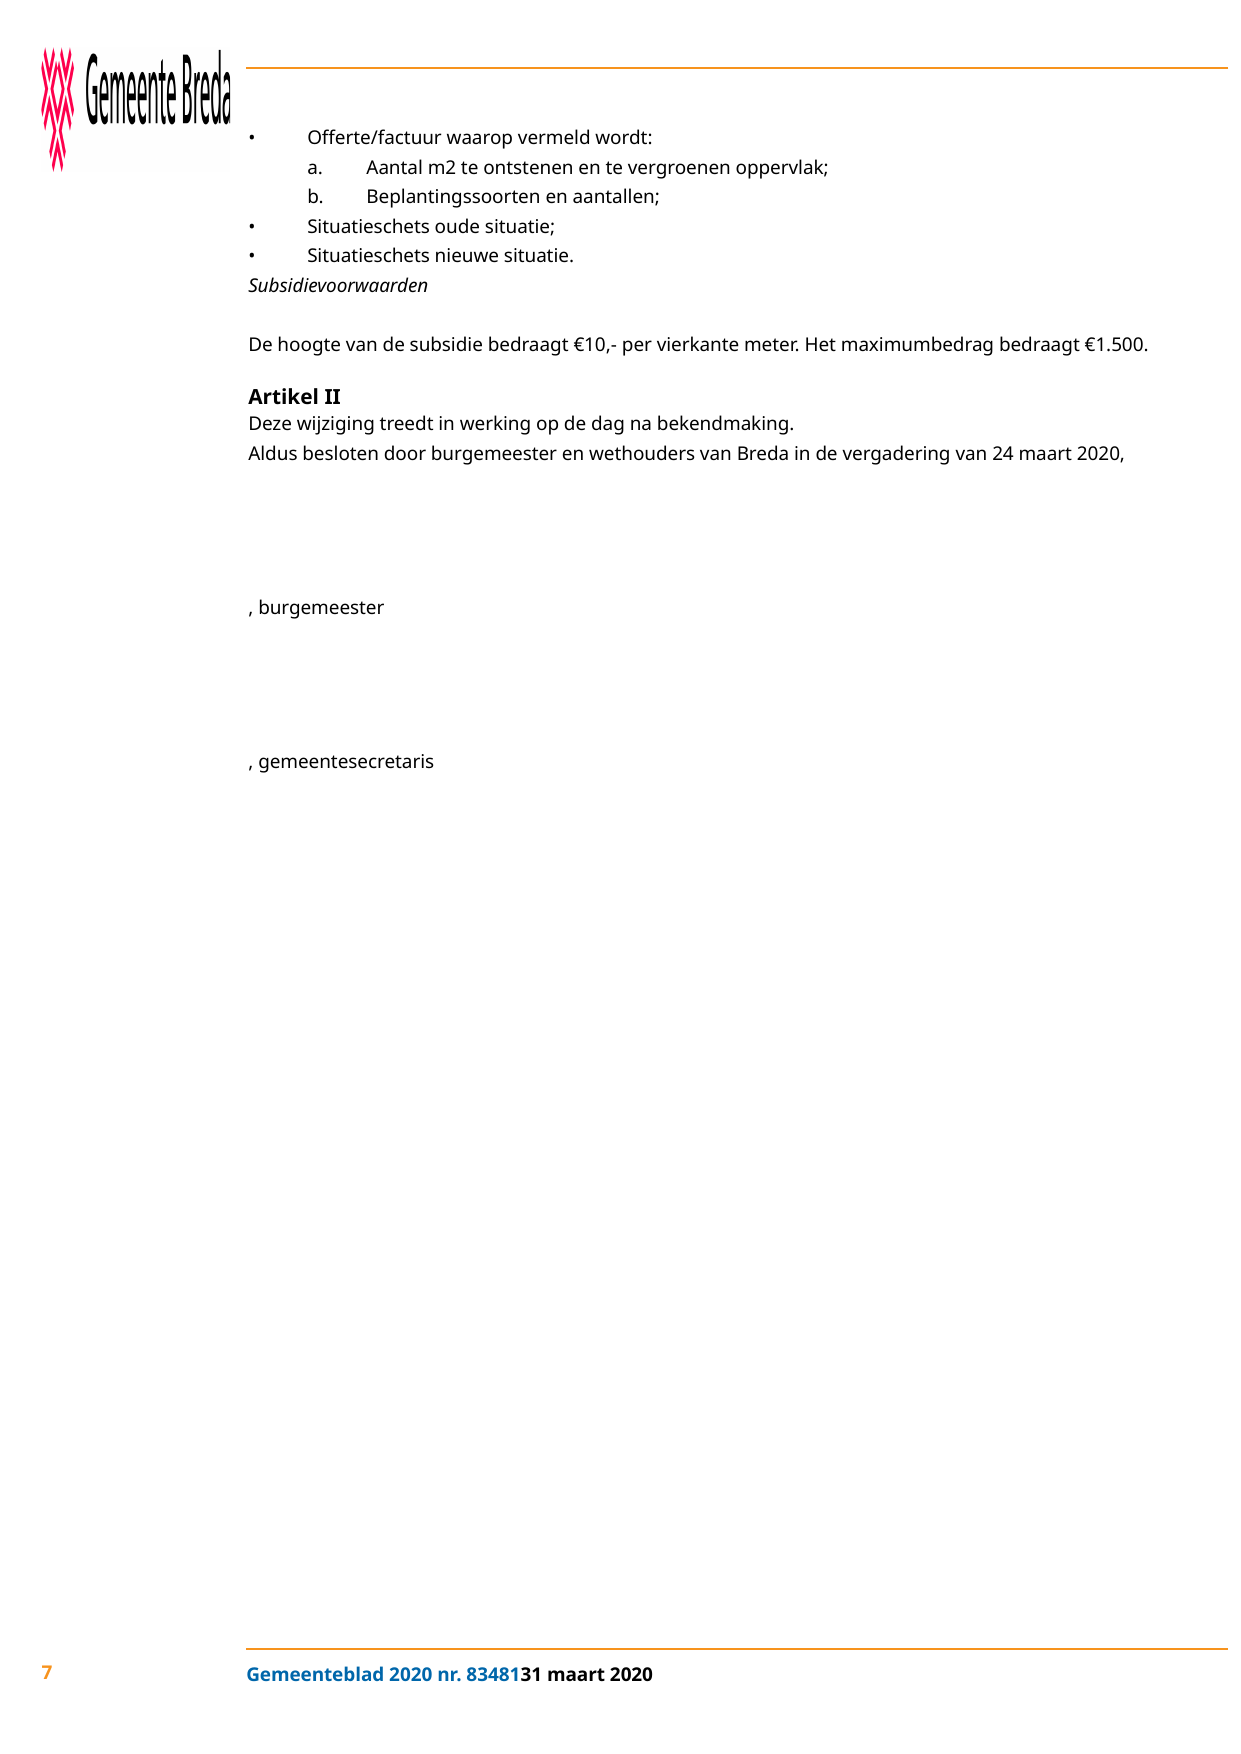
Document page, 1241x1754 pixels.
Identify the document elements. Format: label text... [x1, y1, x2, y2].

list Situatieschets oude situatie; [248, 213, 1152, 239]
text Aldus besloten door burgemeester en wethouders van Breda in de vergadering van 24 maart 2020, [248, 440, 1152, 466]
list Aantal m2 te ontstenen en te vergroenen oppervlak; [307, 154, 1152, 180]
text Artikel II [248, 382, 1152, 410]
text Subsidievoorwaarden [248, 272, 1152, 298]
text , gemeentesecretaris [248, 749, 1152, 774]
list Situatieschets nieuwe situatie. [248, 243, 1152, 268]
list Beplantingssoorten en aantallen; [307, 183, 1152, 209]
text Deze wijziging treedt in werking op de dag na bekendmaking. [248, 410, 1152, 436]
text De hoogte van de subsidie bedraagt €10,- per vierkante meter. Het maximumbedrag bedraagt €1.500. [248, 331, 1152, 357]
list Offerte/factuur waarop vermeld wordt: [248, 124, 1152, 150]
text , burgemeester [248, 594, 1152, 620]
picture [41, 47, 231, 172]
